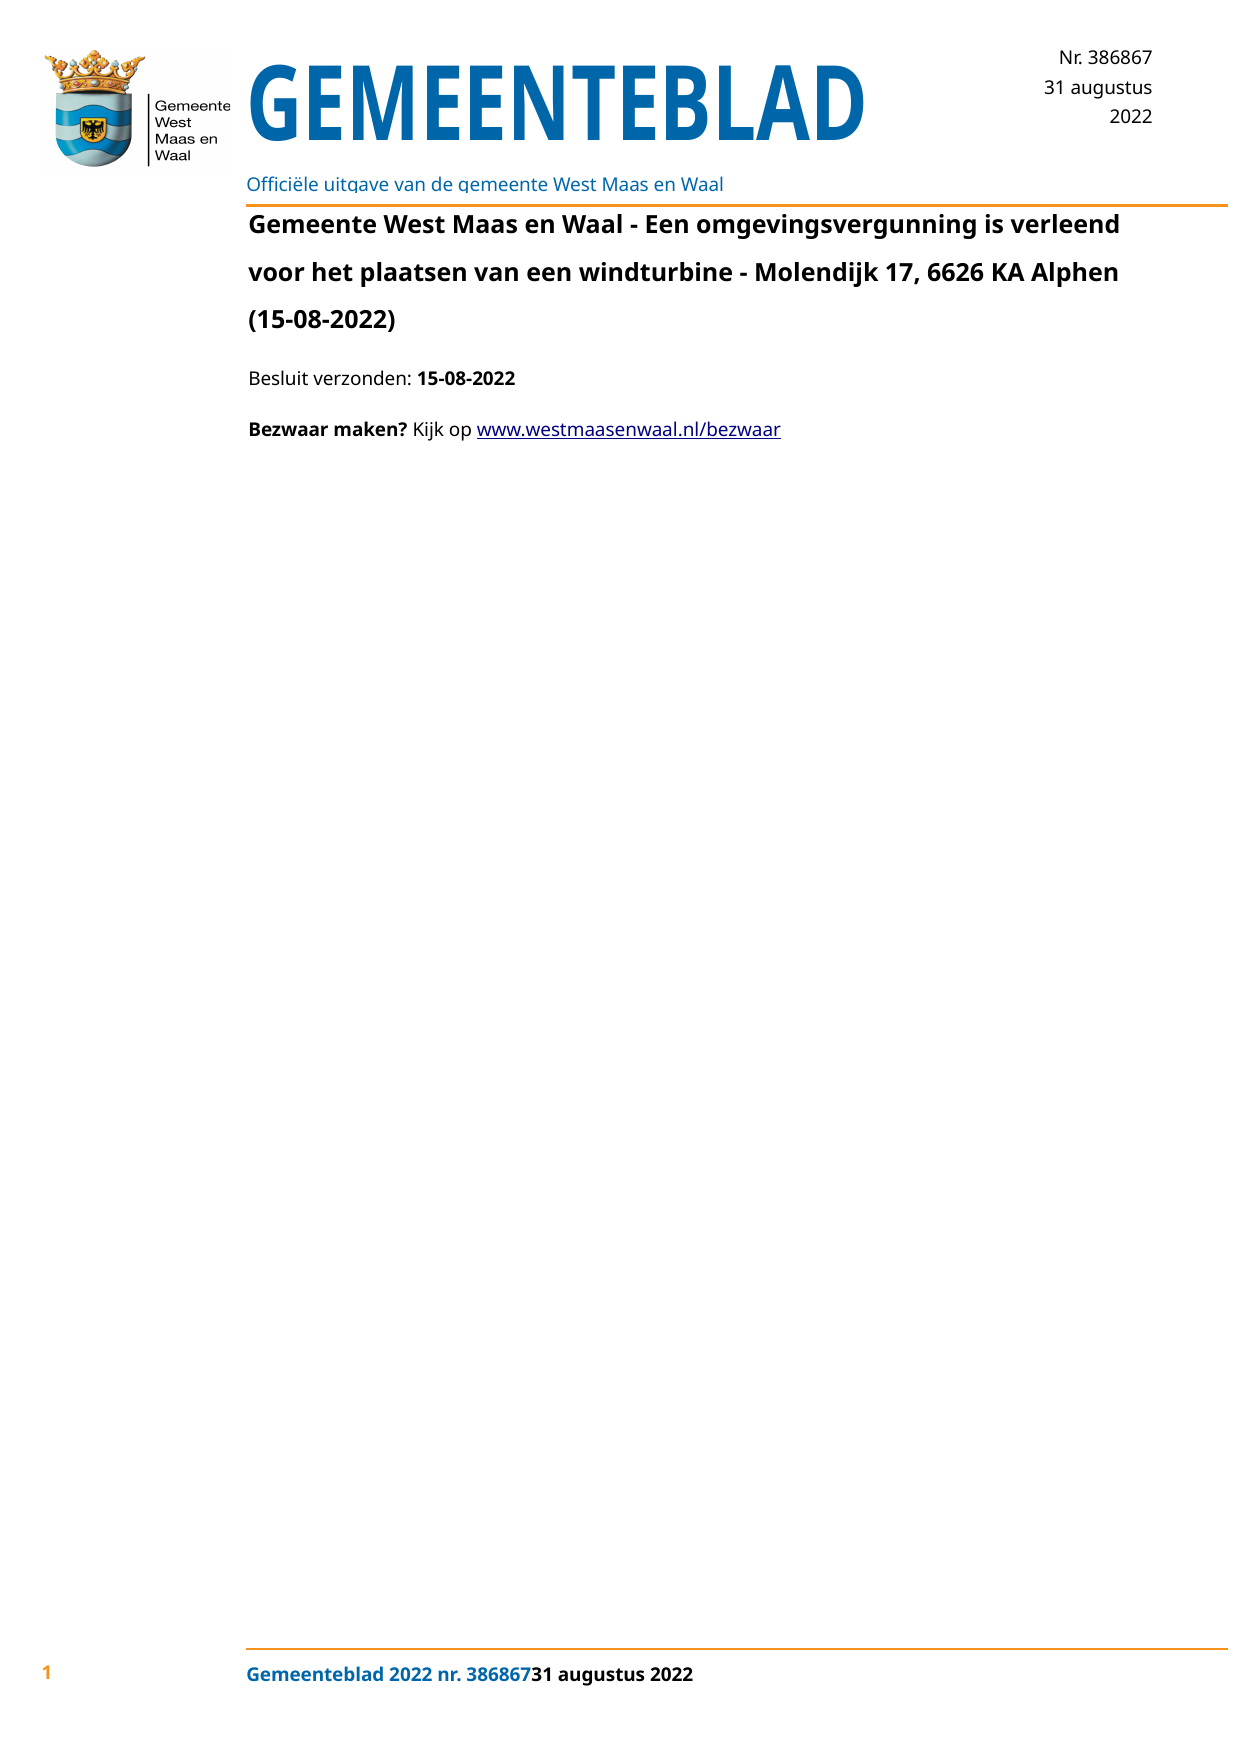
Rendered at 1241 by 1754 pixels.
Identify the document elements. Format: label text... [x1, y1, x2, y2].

text Besluit verzonden: 15-08-2022 [248, 366, 1152, 391]
picture [41, 47, 231, 172]
text Bezwaar maken? Kijk op www.westmaasenwaal.nl/bezwaar [248, 416, 1152, 442]
text Gemeente West Maas en Waal - Een omgevingsvergunning is verleend voor het plaatsen van een windturbine - Molendijk 17, 6626 KA Alphen (15-08-2022) [248, 207, 1152, 336]
